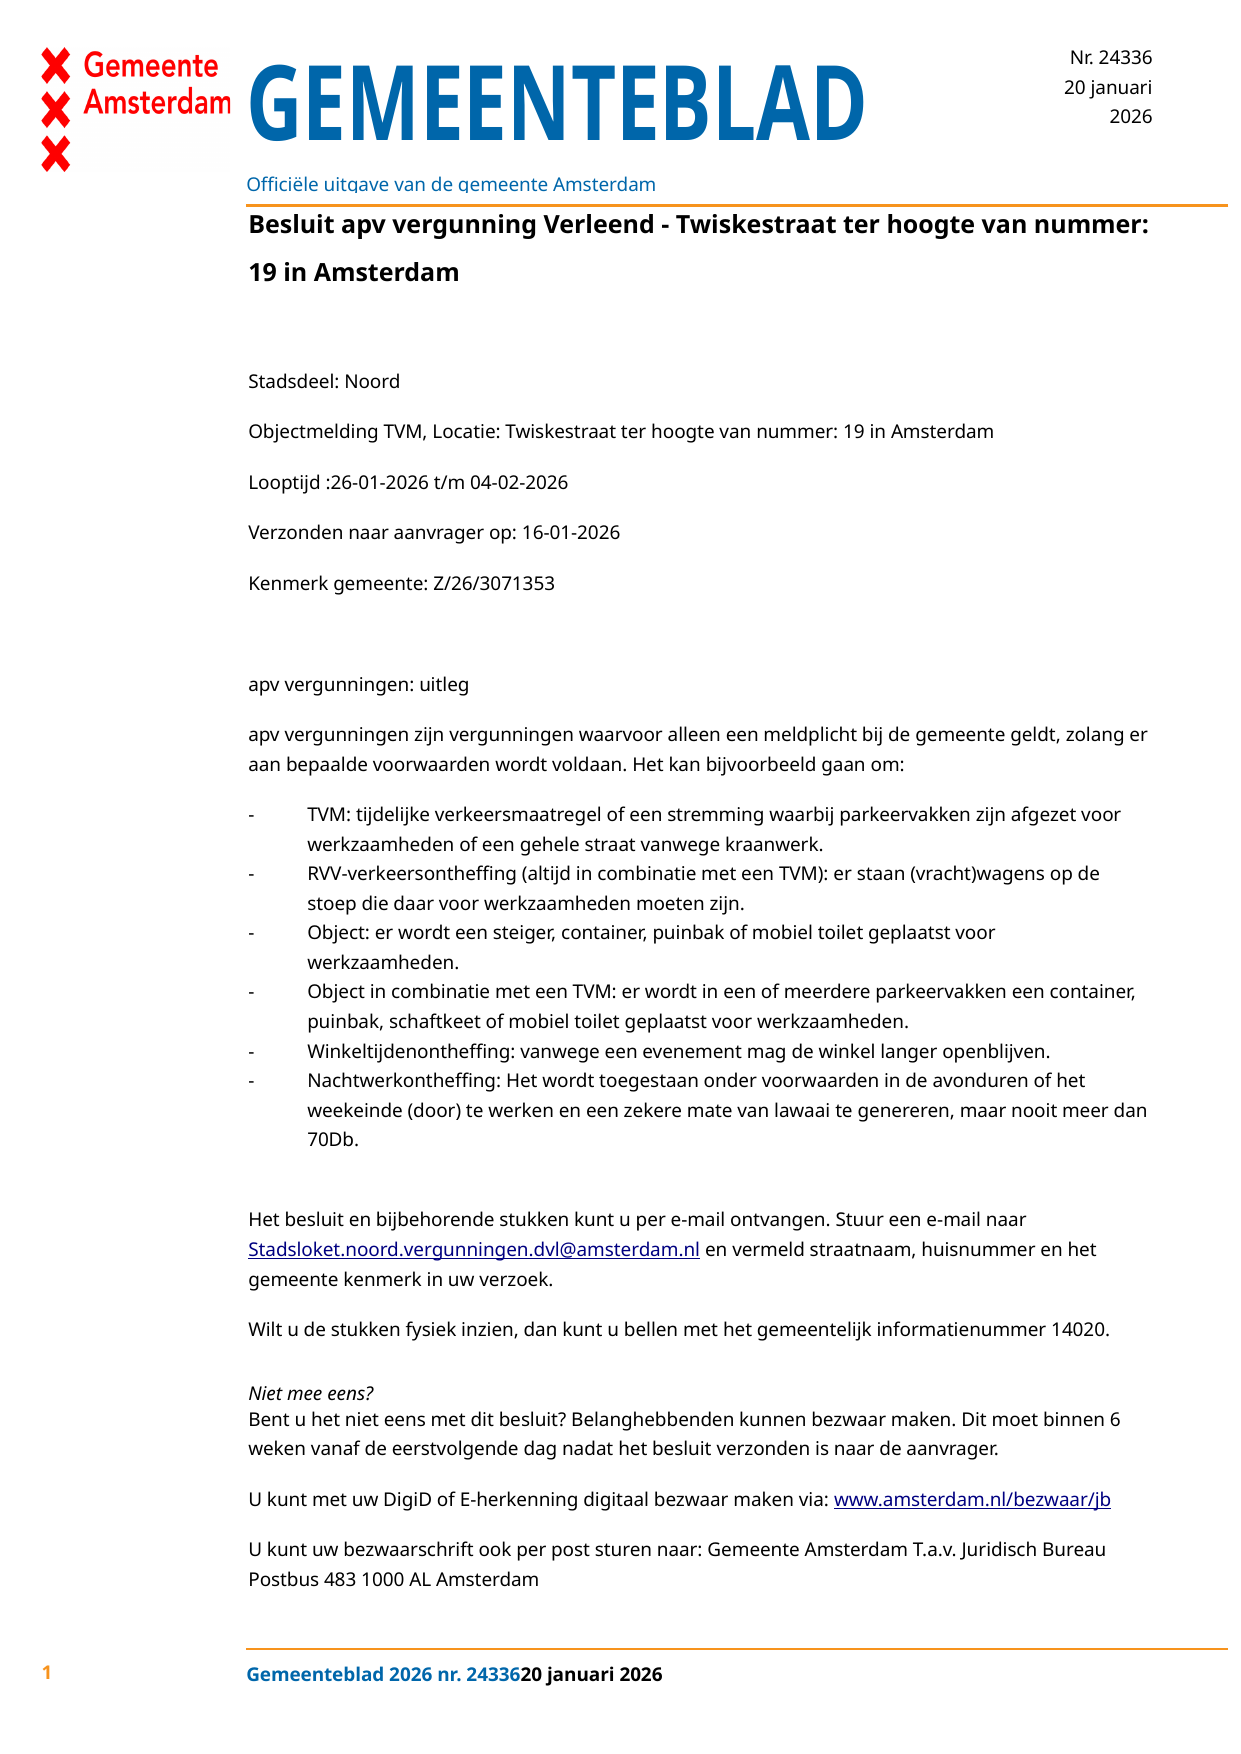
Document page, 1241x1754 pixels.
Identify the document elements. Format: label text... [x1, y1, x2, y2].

list TVM: tijdelijke verkeersmaatregel of een stremming waarbij parkeervakken zijn afgezet voor werkzaamheden of een gehele straat vanwege kraanwerk. [248, 801, 1152, 857]
text Besluit apv vergunning Verleend - Twiskestraat ter hoogte van nummer: 19 in Amsterdam [248, 207, 1152, 288]
text U kunt met uw DigiD of E-herkenning digitaal bezwaar maken via: www.amsterdam.nl/bezwaar/jb [248, 1486, 1152, 1512]
text Het besluit en bijbehorende stukken kunt u per e-mail ontvangen. Stuur een e-mail naar Stadsloket.noord.vergunningen.dvl@amsterdam.nl en vermeld straatnaam, huisnummer en het gemeente kenmerk in uw verzoek. [248, 1207, 1152, 1292]
text Niet mee eens? [248, 1380, 1152, 1406]
text Verzonden naar aanvrager op: 16-01-2026 [248, 519, 1152, 545]
list RVV-verkeersontheffing (altijd in combinatie met een TVM): er staan (vracht)wagens op de stoep die daar voor werkzaamheden moeten zijn. [248, 860, 1152, 916]
list Winkeltijdenontheffing: vanwege een evenement mag de winkel langer openblijven. [248, 1038, 1152, 1064]
text Stadsdeel: Noord [248, 368, 1152, 394]
text Looptijd :26-01-2026 t/m 04-02-2026 [248, 469, 1152, 495]
text Objectmelding TVM, Locatie: Twiskestraat ter hoogte van nummer: 19 in Amsterdam [248, 419, 1152, 444]
list Object in combinatie met een TVM: er wordt in een of meerdere parkeervakken een container, puinbak, schaftkeet of mobiel toilet geplaatst voor werkzaamheden. [248, 979, 1152, 1034]
text Wilt u de stukken fysiek inzien, dan kunt u bellen met het gemeentelijk informatienummer 14020. [248, 1316, 1152, 1342]
list Object: er wordt een steiger, container, puinbak of mobiel toilet geplaatst voor werkzaamheden. [248, 919, 1152, 975]
list Nachtwerkontheffing: Het wordt toegestaan onder voorwaarden in de avonduren of het weekeinde (door) te werken en een zekere mate van lawaai te genereren, maar nooit meer dan 70Db. [248, 1067, 1152, 1152]
text apv vergunningen zijn vergunningen waarvoor alleen een meldplicht bij de gemeente geldt, zolang er aan bepaalde voorwaarden wordt voldaan. Het kan bijvoorbeeld gaan om: [248, 721, 1152, 777]
text U kunt uw bezwaarschrift ook per post sturen naar: Gemeente Amsterdam T.a.v. Juridisch Bureau Postbus 483 1000 AL Amsterdam [248, 1536, 1152, 1592]
text Bent u het niet eens met dit besluit? Belanghebbenden kunnen bezwaar maken. Dit moet binnen 6 weken vanaf de eerstvolgende dag nadat het besluit verzonden is naar de aanvrager. [248, 1406, 1152, 1461]
text apv vergunningen: uitleg [248, 671, 1152, 697]
text Kenmerk gemeente: Z/26/3071353 [248, 570, 1152, 596]
picture [41, 47, 231, 172]
